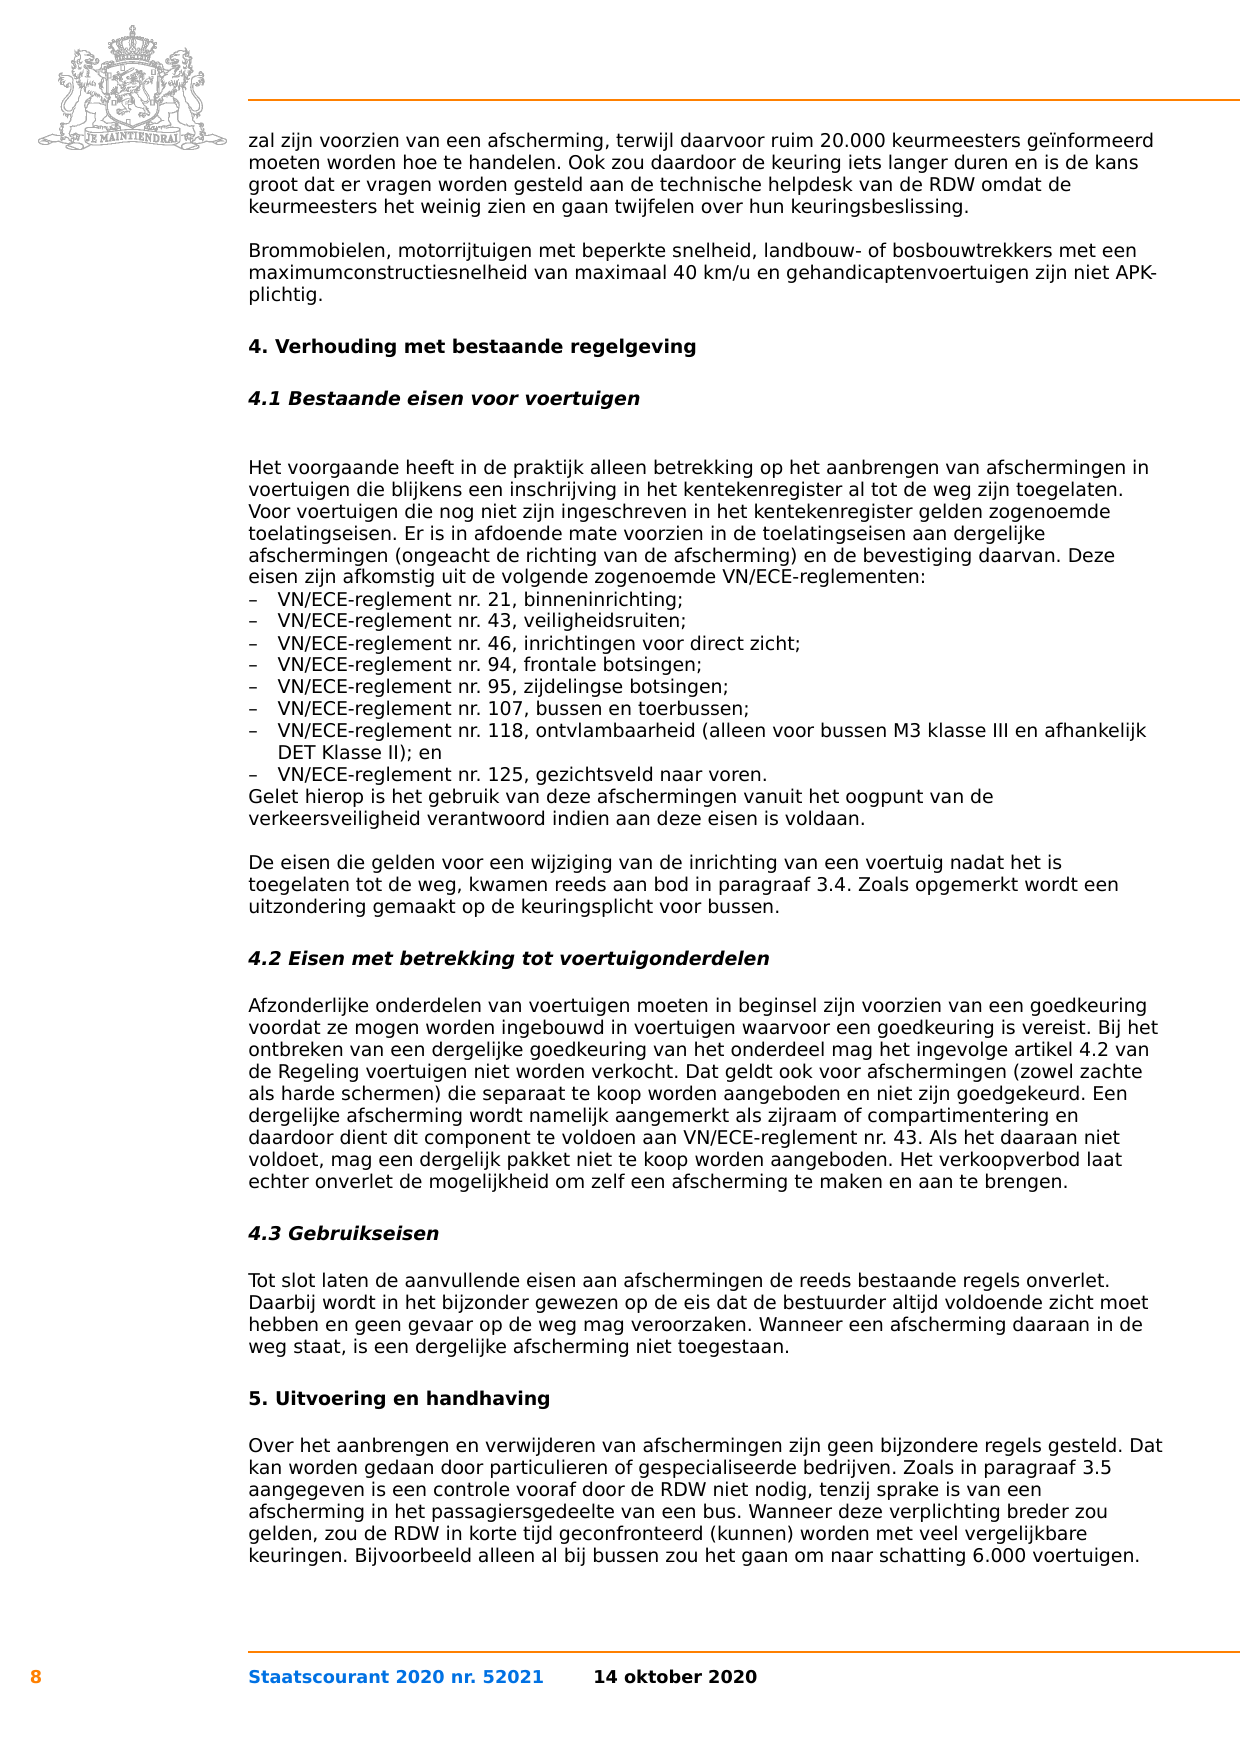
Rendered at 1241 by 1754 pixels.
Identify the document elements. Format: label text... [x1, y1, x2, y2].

text – VN/ECE-reglement nr. 125, gezichtsveld naar voren. [248, 764, 1163, 786]
text Afzonderlijke onderdelen van voertuigen moeten in beginsel zijn voorzien van een goedkeuring voordat ze mogen worden ingebouwd in voertuigen waarvoor een goedkeuring is vereist. Bij het ontbreken van een dergelijke goedkeuring van het onderdeel mag het ingevolge artikel 4.2 van de Regeling voertuigen niet worden verkocht. Dat geldt ook voor afschermingen (zowel zachte als harde schermen) die separaat te koop worden aangeboden en niet zijn goedgekeurd. Een dergelijke afscherming wordt namelijk aangemerkt als zijraam of compartimentering en daardoor dient dit component te voldoen aan VN/ECE-reglement nr. 43. Als het daaraan niet voldoet, mag een dergelijk pakket niet te koop worden aangeboden. Het verkoopverbod laat echter onverlet de mogelijkheid om zelf een afscherming te maken en aan te brengen. [248, 995, 1163, 1193]
text – VN/ECE-reglement nr. 107, bussen en toerbussen; [248, 698, 1163, 720]
text Over het aanbrengen en verwijderen van afschermingen zijn geen bijzondere regels gesteld. Dat kan worden gedaan door particulieren of gespecialiseerde bedrijven. Zoals in paragraaf 3.5 aangegeven is een controle vooraf door de RDW niet nodig, tenzij sprake is van een afscherming in het passagiersgedeelte van een bus. Wanneer deze verplichting breder zou gelden, zou de RDW in korte tijd geconfronteerd (kunnen) worden met veel vergelijkbare keuringen. Bijvoorbeeld alleen al bij bussen zou het gaan om naar schatting 6.000 voertuigen. [248, 1435, 1163, 1567]
subtitle 4.1 Bestaande eisen voor voertuigen [248, 388, 1163, 409]
text zal zijn voorzien van een afscherming, terwijl daarvoor ruim 20.000 keurmeesters geïnformeerd moeten worden hoe te handelen. Ook zou daardoor de keuring iets langer duren en is de kans groot dat er vragen worden gesteld aan de technische helpdesk van de RDW omdat de keurmeesters het weinig zien en gaan twijfelen over hun keuringsbeslissing. [248, 130, 1163, 218]
text – VN/ECE-reglement nr. 95, zijdelingse botsingen; [248, 676, 1163, 698]
text – VN/ECE-reglement nr. 94, frontale botsingen; [248, 654, 1163, 676]
subtitle 4. Verhouding met bestaande regelgeving [248, 336, 1163, 358]
text Brommobielen, motorrijtuigen met beperkte snelheid, landbouw- of bosbouwtrekkers met een maximumconstructiesnelheid van maximaal 40 km/u en gehandicaptenvoertuigen zijn niet APK-plichtig. [248, 240, 1163, 306]
text Het voorgaande heeft in de praktijk alleen betrekking op het aanbrengen van afschermingen in voertuigen die blijkens een inschrijving in het kentekenregister al tot de weg zijn toegelaten. Voor voertuigen die nog niet zijn ingeschreven in het kentekenregister gelden zogenoemde toelatingseisen. Er is in afdoende mate voorzien in de toelatingseisen aan dergelijke afschermingen (ongeacht de richting van de afscherming) en de bevestiging daarvan. Deze eisen zijn afkomstig uit de volgende zogenoemde VN/ECE-reglementen: [248, 457, 1163, 588]
subtitle 4.2 Eisen met betrekking tot voertuigonderdelen [248, 948, 1163, 970]
text – VN/ECE-reglement nr. 118, ontvlambaarheid (alleen voor bussen M3 klasse III en afhankelijk DET Klasse II); en [248, 720, 1163, 764]
text Tot slot laten de aanvullende eisen aan afschermingen de reeds bestaande regels onverlet. Daarbij wordt in het bijzonder gewezen op de eis dat de bestuurder altijd voldoende zicht moet hebben en geen gevaar op de weg mag veroorzaken. Wanneer een afscherming daaraan in de weg staat, is een dergelijke afscherming niet toegestaan. [248, 1270, 1163, 1358]
text – VN/ECE-reglement nr. 43, veiligheidsruiten; [248, 610, 1163, 632]
subtitle 5. Uitvoering en handhaving [248, 1388, 1163, 1410]
subtitle 4.3 Gebruikseisen [248, 1223, 1163, 1245]
text De eisen die gelden voor een wijziging van de inrichting van een voertuig nadat het is toegelaten tot de weg, kwamen reeds aan bod in paragraaf 3.4. Zoals opgemerkt wordt een uitzondering gemaakt op de keuringsplicht voor bussen. [248, 852, 1163, 918]
text Gelet hierop is het gebruik van deze afschermingen vanuit het oogpunt van de verkeersveiligheid verantwoord indien aan deze eisen is voldaan. [248, 786, 1163, 830]
text – VN/ECE-reglement nr. 21, binneninrichting; [248, 588, 1163, 610]
picture [38, 25, 227, 150]
text – VN/ECE-reglement nr. 46, inrichtingen voor direct zicht; [248, 632, 1163, 654]
